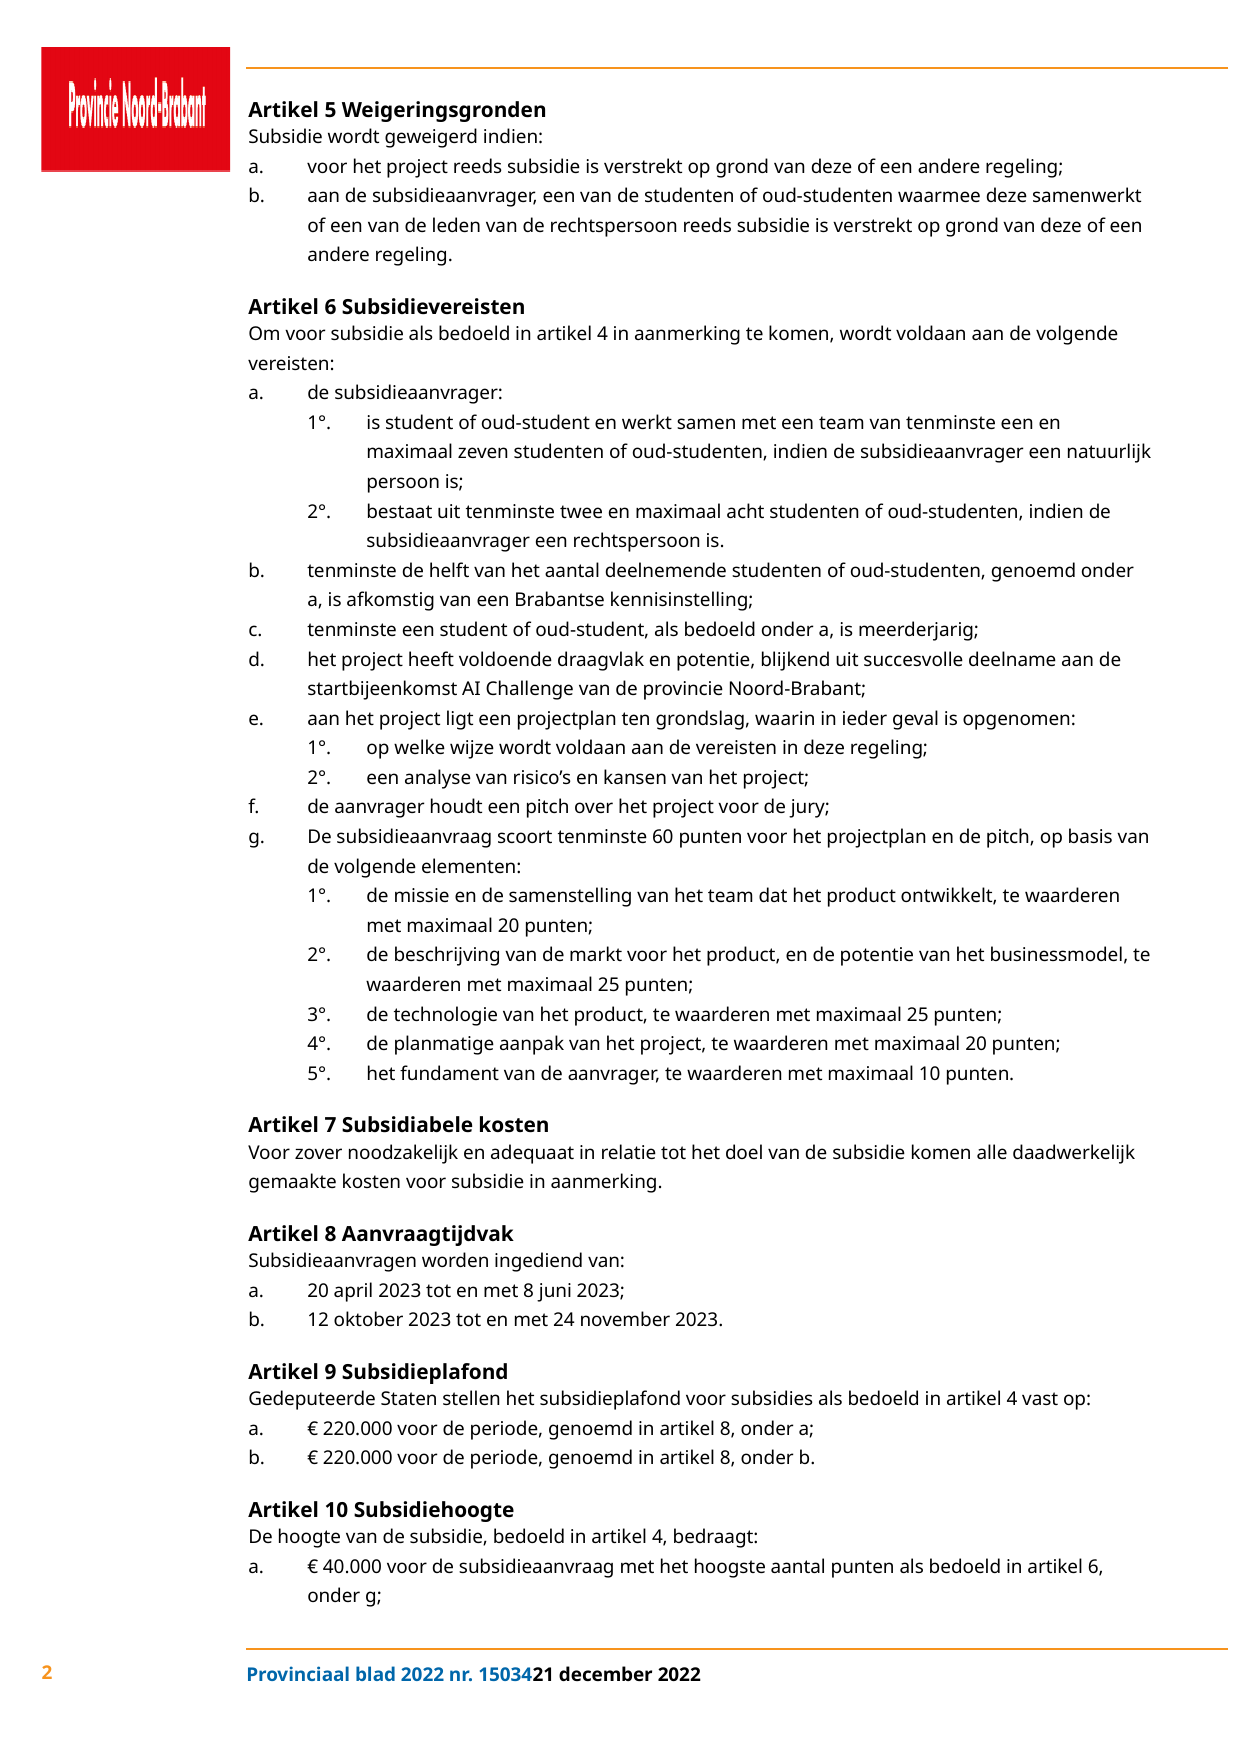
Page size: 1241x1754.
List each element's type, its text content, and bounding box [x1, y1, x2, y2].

text Artikel 9 Subsidieplafond [248, 1357, 1152, 1385]
list de subsidieaanvrager: [248, 379, 1152, 405]
list voor het project reeds subsidie is verstrekt op grond van deze of een andere regeling; [248, 153, 1152, 178]
list aan het project ligt een projectplan ten grondslag, waarin in ieder geval is opgenomen: [248, 705, 1152, 731]
text Subsidieaanvragen worden ingediend van: [248, 1247, 1152, 1273]
text Artikel 5 Weigeringsgronden [248, 95, 1152, 123]
list een analyse van risico’s en kansen van het project; [307, 764, 1152, 790]
list de technologie van het product, te waarderen met maximaal 25 punten; [307, 1001, 1152, 1027]
text Artikel 7 Subsidiabele kosten [248, 1110, 1152, 1139]
list de planmatige aanpak van het project, te waarderen met maximaal 20 punten; [307, 1030, 1152, 1056]
list de aanvrager houdt een pitch over het project voor de jury; [248, 794, 1152, 819]
picture [41, 47, 231, 172]
list het fundament van de aanvrager, te waarderen met maximaal 10 punten. [307, 1060, 1152, 1086]
text Artikel 8 Aanvraagtijdvak [248, 1219, 1152, 1247]
text Artikel 10 Subsidiehoogte [248, 1495, 1152, 1523]
list 20 april 2023 tot en met 8 juni 2023; [248, 1277, 1152, 1303]
text Subsidie wordt geweigerd indien: [248, 123, 1152, 149]
list tenminste de helft van het aantal deelnemende studenten of oud-studenten, genoemd onder a, is afkomstig van een Brabantse kennisinstelling; [248, 557, 1152, 612]
text Voor zover noodzakelijk en adequaat in relatie tot het doel van de subsidie komen alle daadwerkelijk gemaakte kosten voor subsidie in aanmerking. [248, 1139, 1152, 1194]
list de missie en de samenstelling van het team dat het product ontwikkelt, te waarderen met maximaal 20 punten; [307, 882, 1152, 938]
list de beschrijving van de markt voor het product, en de potentie van het businessmodel, te waarderen met maximaal 25 punten; [307, 942, 1152, 997]
text De hoogte van de subsidie, bedoeld in artikel 4, bedraagt: [248, 1523, 1152, 1549]
list aan de subsidieaanvrager, een van de studenten of oud-studenten waarmee deze samenwerkt of een van de leden van de rechtspersoon reeds subsidie is verstrekt op grond van deze of een andere regeling. [248, 182, 1152, 267]
list bestaat uit tenminste twee en maximaal acht studenten of oud-studenten, indien de subsidieaanvrager een rechtspersoon is. [307, 498, 1152, 553]
text Artikel 6 Subsidievereisten [248, 292, 1152, 320]
list het project heeft voldoende draagvlak en potentie, blijkend uit succesvolle deelname aan de startbijeenkomst AI Challenge van de provincie Noord-Brabant; [248, 646, 1152, 701]
list 12 oktober 2023 tot en met 24 november 2023. [248, 1306, 1152, 1332]
list op welke wijze wordt voldaan aan de vereisten in deze regeling; [307, 734, 1152, 760]
text Gedeputeerde Staten stellen het subsidieplafond voor subsidies als bedoeld in artikel 4 vast op: [248, 1385, 1152, 1411]
text Om voor subsidie als bedoeld in artikel 4 in aanmerking te komen, wordt voldaan aan de volgende vereisten: [248, 320, 1152, 376]
list is student of oud-student en werkt samen met een team van tenminste een en maximaal zeven studenten of oud-studenten, indien de subsidieaanvrager een natuurlijk persoon is; [307, 409, 1152, 494]
list € 220.000 voor de periode, genoemd in artikel 8, onder b. [248, 1444, 1152, 1470]
list tenminste een student of oud-student, als bedoeld onder a, is meerderjarig; [248, 616, 1152, 642]
list De subsidieaanvraag scoort tenminste 60 punten voor het projectplan en de pitch, op basis van de volgende elementen: [248, 823, 1152, 879]
list € 40.000 voor de subsidieaanvraag met het hoogste aantal punten als bedoeld in artikel 6, onder g; [248, 1553, 1152, 1608]
list € 220.000 voor de periode, genoemd in artikel 8, onder a; [248, 1415, 1152, 1441]
